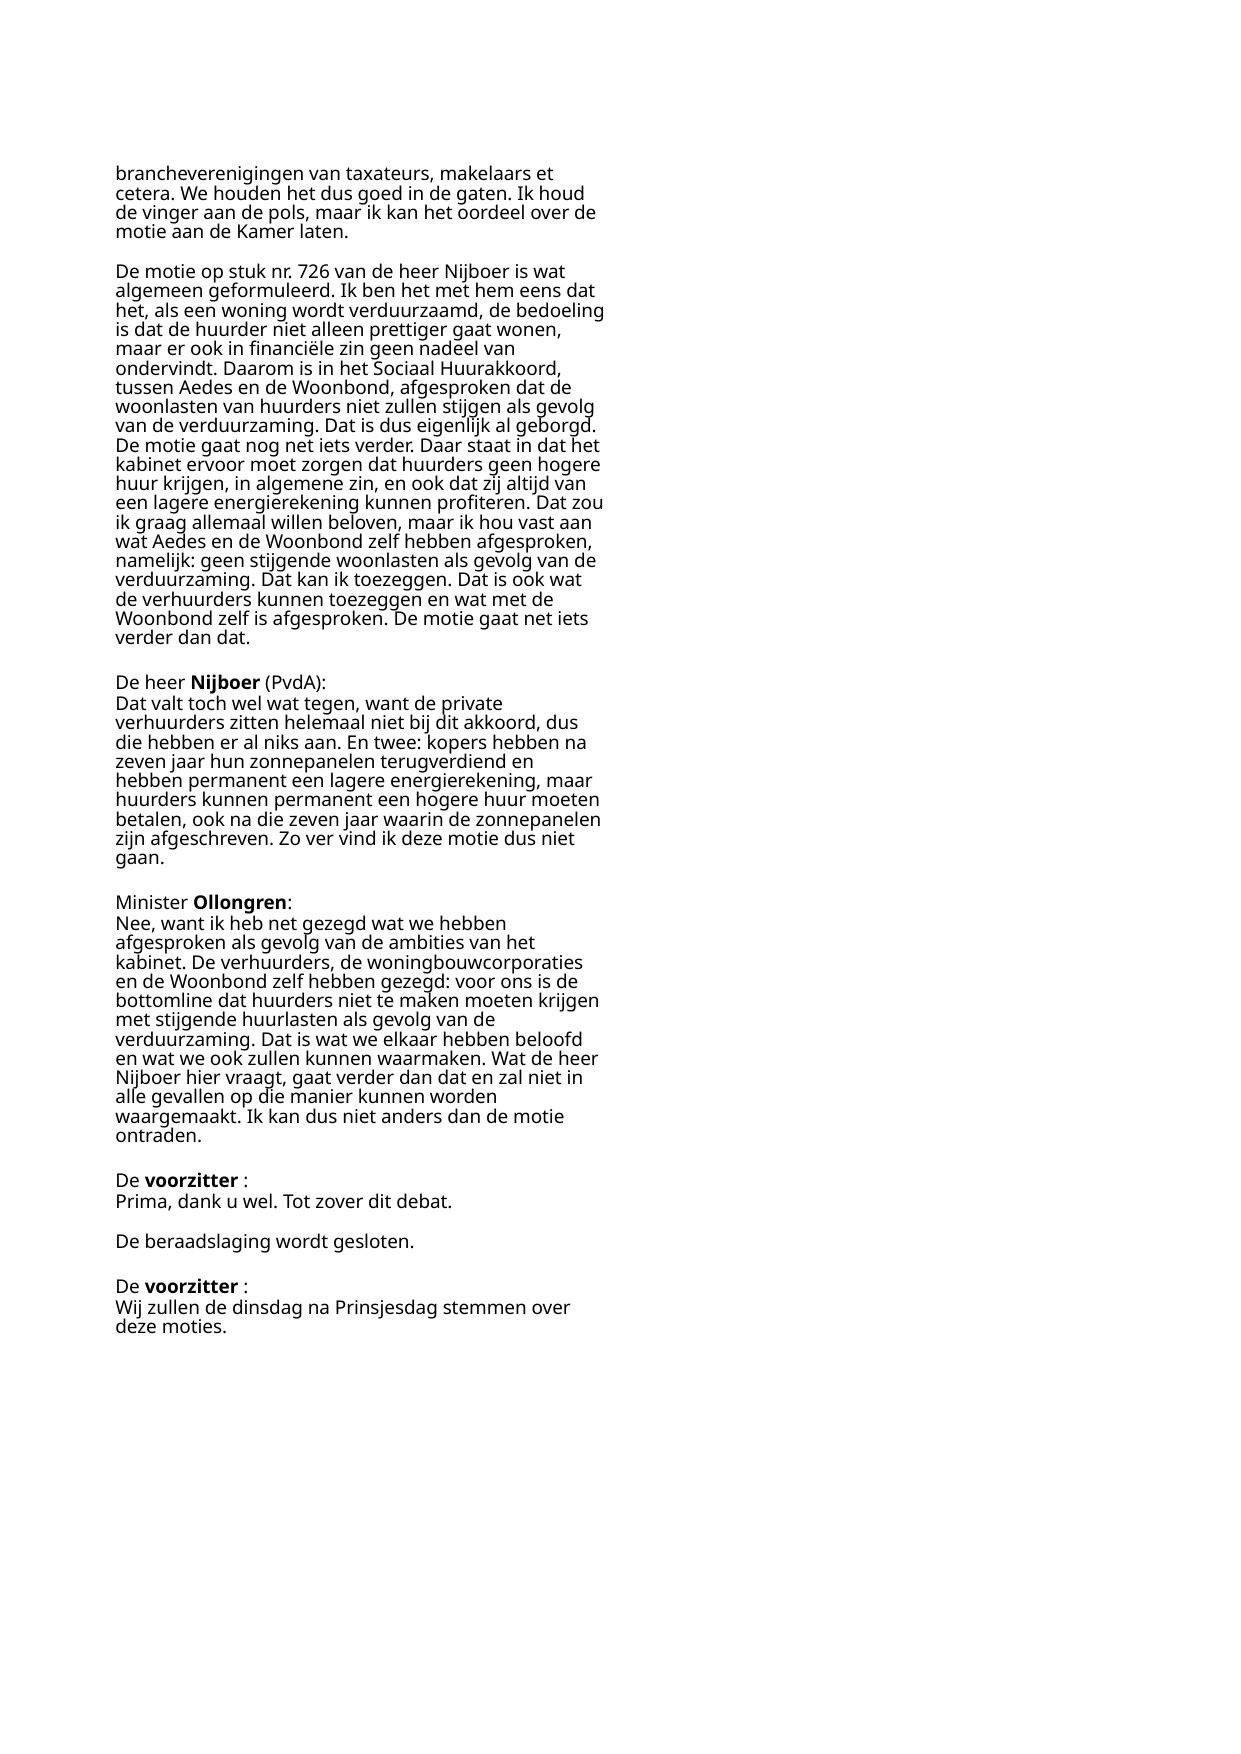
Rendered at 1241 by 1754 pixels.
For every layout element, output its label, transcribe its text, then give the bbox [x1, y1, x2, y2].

text De beraadslaging wordt gesloten. [115, 1233, 605, 1252]
text De voorzitter : [115, 1167, 605, 1193]
text Minister Ollongren: [115, 889, 605, 915]
text De voorzitter : [115, 1273, 605, 1299]
text De motie op stuk nr. 726 van de heer Nijboer is wat algemeen geformuleerd. Ik ben het met hem eens dat het, als een woning wordt verduurzaamd, de bedoeling is dat de huurder niet alleen prettiger gaat wonen, maar er ook in financiële zin geen nadeel van ondervindt. Daarom is in het Sociaal Huurakkoord, tussen Aedes en de Woonbond, afgesproken dat de woonlasten van huurders niet zullen stijgen als gevolg van de verduurzaming. Dat is dus eigenlijk al geborgd. De motie gaat nog net iets verder. Daar staat in dat het kabinet ervoor moet zorgen dat huurders geen hogere huur krijgen, in algemene zin, en ook dat zij altijd van een lagere energierekening kunnen profiteren. Dat zou ik graag allemaal willen beloven, maar ik hou vast aan wat Aedes en de Woonbond zelf hebben afgesproken, namelijk: geen stijgende woonlasten als gevolg van de verduurzaming. Dat kan ik toezeggen. Dat is ook wat de verhuurders kunnen toezeggen en wat met de Woonbond zelf is afgesproken. De motie gaat net iets verder dan dat. [115, 263, 605, 648]
text Wij zullen de dinsdag na Prinsjesdag stemmen over deze moties. [115, 1299, 605, 1337]
text Nee, want ik heb net gezegd wat we hebben afgesproken als gevolg van de ambities van het kabinet. De verhuurders, de woningbouwcorporaties en de Woonbond zelf hebben gezegd: voor ons is de bottomline dat huurders niet te maken moeten krijgen met stijgende huurlasten als gevolg van de verduurzaming. Dat is wat we elkaar hebben beloofd en wat we ook zullen kunnen waarmaken. Wat de heer Nijboer hier vraagt, gaat verder dan dat en zal niet in alle gevallen op die manier kunnen worden waargemaakt. Ik kan dus niet anders dan de motie ontraden. [115, 915, 605, 1146]
text Prima, dank u wel. Tot zover dit debat. [115, 1193, 605, 1212]
text brancheverenigingen van taxateurs, makelaars et cetera. We houden het dus goed in de gaten. Ik houd de vinger aan de pols, maar ik kan het oordeel over de motie aan de Kamer laten. [115, 165, 605, 242]
text De heer Nijboer (PvdA): [115, 669, 605, 695]
text Dat valt toch wel wat tegen, want de private verhuurders zitten helemaal niet bij dit akkoord, dus die hebben er al niks aan. En twee: kopers hebben na zeven jaar hun zonnepanelen terugverdiend en hebben permanent een lagere energierekening, maar huurders kunnen permanent een hogere huur moeten betalen, ook na die zeven jaar waarin de zonnepanelen zijn afgeschreven. Zo ver vind ik deze motie dus niet gaan. [115, 695, 605, 868]
